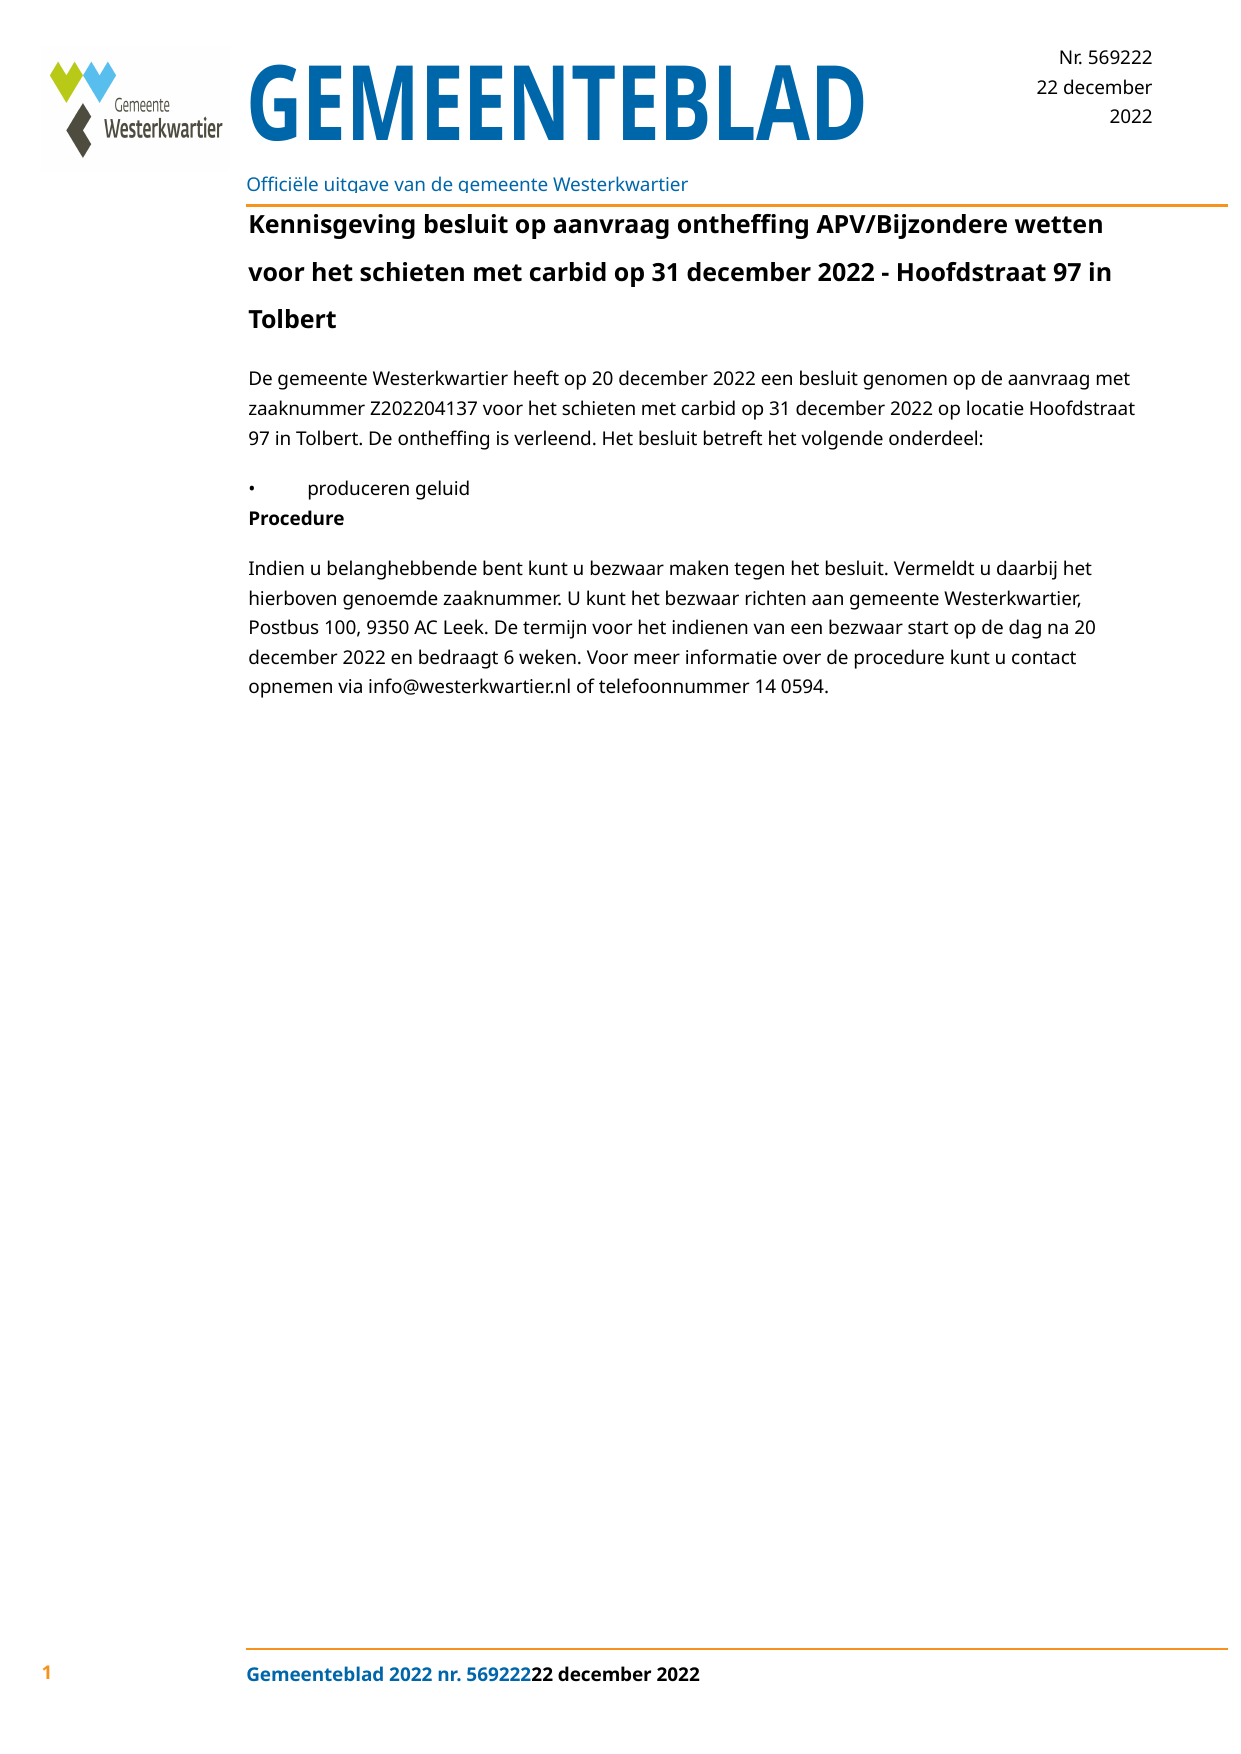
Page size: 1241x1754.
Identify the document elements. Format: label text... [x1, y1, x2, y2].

picture [41, 47, 231, 172]
text De gemeente Westerkwartier heeft op 20 december 2022 een besluit genomen op de aanvraag met zaaknummer Z202204137 voor het schieten met carbid op 31 december 2022 op locatie Hoofdstraat 97 in Tolbert. De ontheffing is verleend. Het besluit betreft het volgende onderdeel: [248, 366, 1152, 450]
text Procedure [248, 505, 1152, 530]
text Indien u belanghebbende bent kunt u bezwaar maken tegen het besluit. Vermeldt u daarbij het hierboven genoemde zaaknummer. U kunt het bezwaar richten aan gemeente Westerkwartier, Postbus 100, 9350 AC Leek. De termijn voor het indienen van een bezwaar start op de dag na 20 december 2022 en bedraagt 6 weken. Voor meer informatie over de procedure kunt u contact opnemen via info@westerkwartier.nl of telefoonnummer 14 0594. [248, 555, 1152, 699]
text Kennisgeving besluit op aanvraag ontheffing APV/Bijzondere wetten voor het schieten met carbid op 31 december 2022 - Hoofdstraat 97 in Tolbert [248, 207, 1152, 336]
list produceren geluid [248, 475, 1152, 501]
